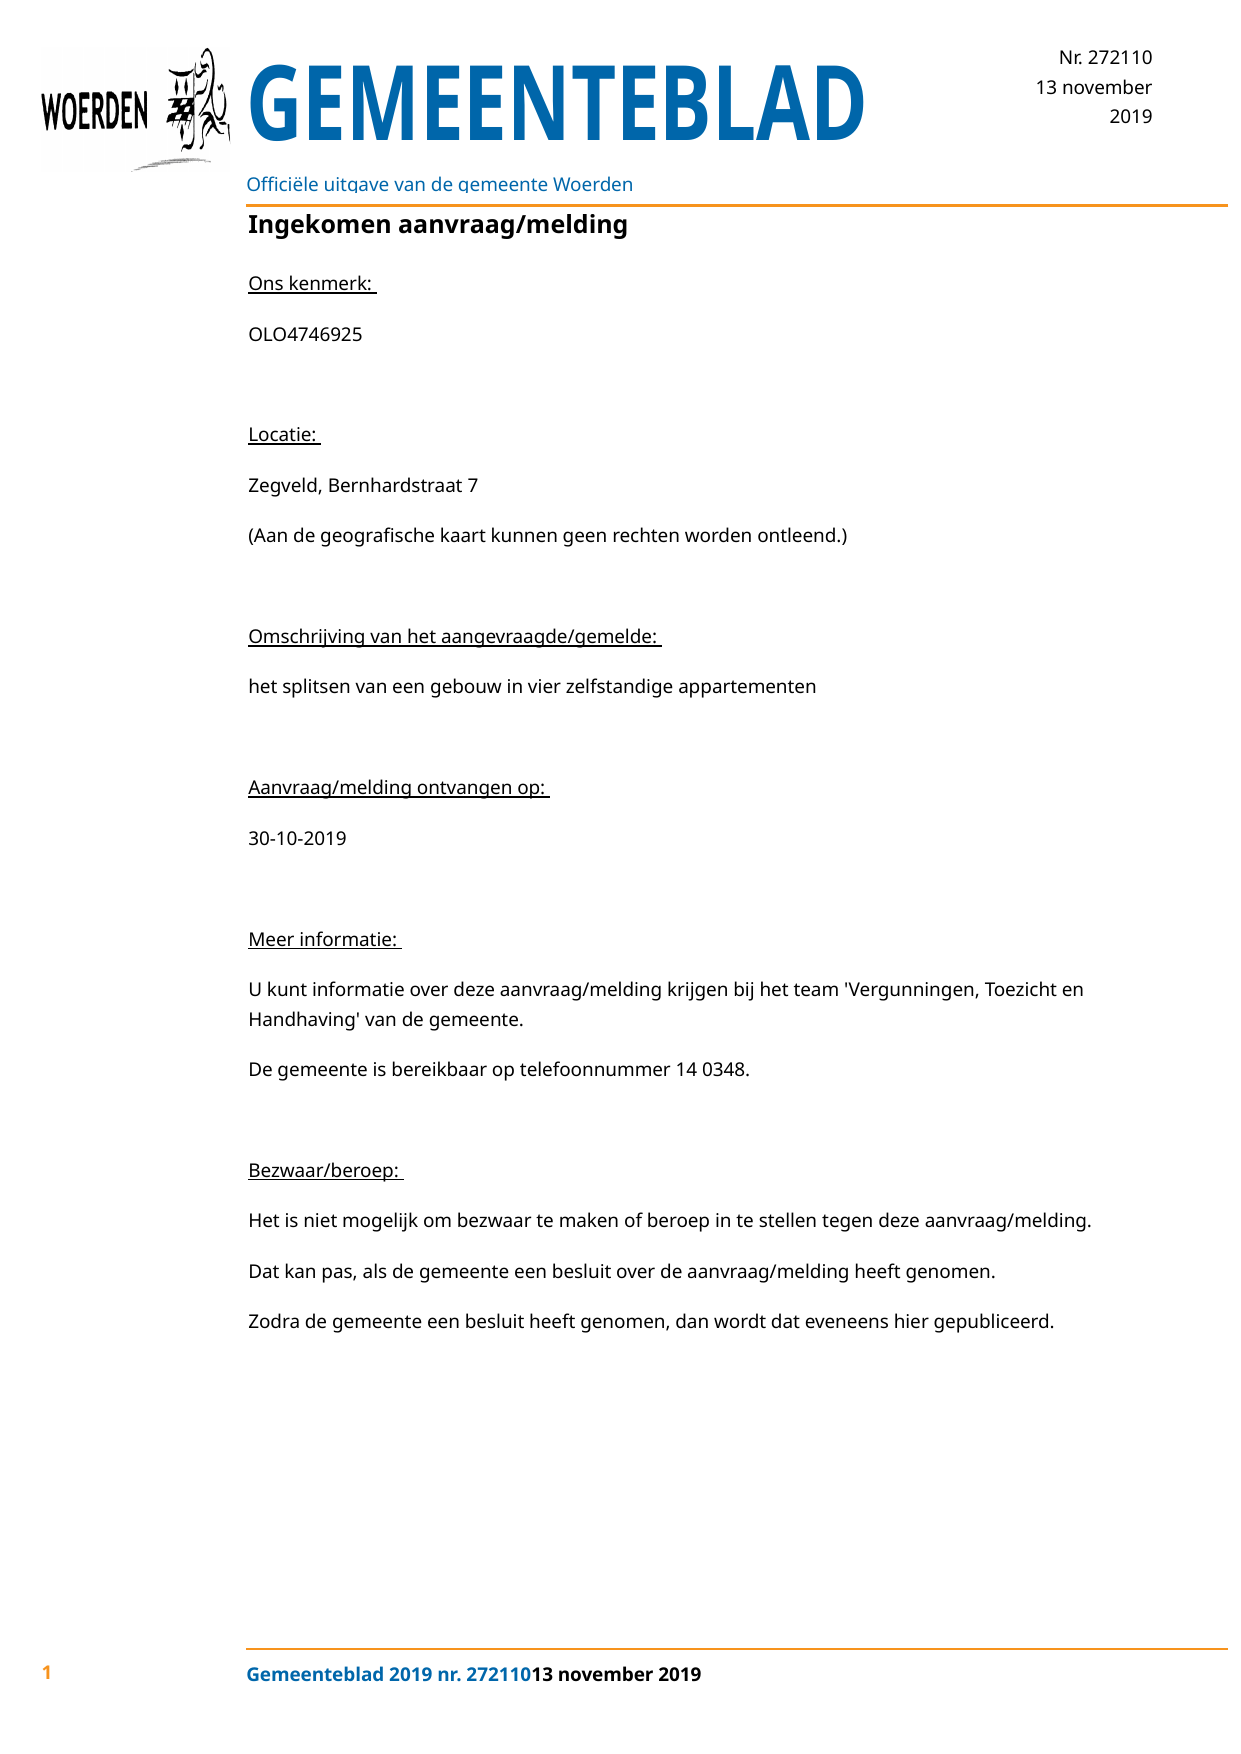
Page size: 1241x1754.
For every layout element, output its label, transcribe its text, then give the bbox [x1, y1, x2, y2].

text Dat kan pas, als de gemeente een besluit over de aanvraag/melding heeft genomen. [248, 1258, 1152, 1283]
text het splitsen van een gebouw in vier zelfstandige appartementen [248, 674, 1152, 699]
text OLO4746925 [248, 321, 1152, 346]
text Ingekomen aanvraag/melding [248, 207, 1152, 241]
text 30-10-2019 [248, 825, 1152, 851]
text Ons kenmerk: [248, 270, 1152, 296]
picture [41, 47, 231, 172]
text De gemeente is bereikbaar op telefoonnummer 14 0348. [248, 1056, 1152, 1082]
text Aanvraag/melding ontvangen op: [248, 774, 1152, 800]
text Het is niet mogelijk om bezwaar te maken of beroep in te stellen tegen deze aanvraag/melding. [248, 1207, 1152, 1233]
text U kunt informatie over deze aanvraag/melding krijgen bij het team 'Vergunningen, Toezicht en Handhaving' van de gemeente. [248, 976, 1152, 1031]
text Omschrijving van het aangevraagde/gemelde: [248, 623, 1152, 649]
text Zodra de gemeente een besluit heeft genomen, dan wordt dat eveneens hier gepubliceerd. [248, 1308, 1152, 1334]
text Bezwaar/beroep: [248, 1157, 1152, 1183]
text Locatie: [248, 422, 1152, 447]
text (Aan de geografische kaart kunnen geen rechten worden ontleend.) [248, 522, 1152, 548]
text Meer informatie: [248, 926, 1152, 951]
text Zegveld, Bernhardstraat 7 [248, 472, 1152, 498]
